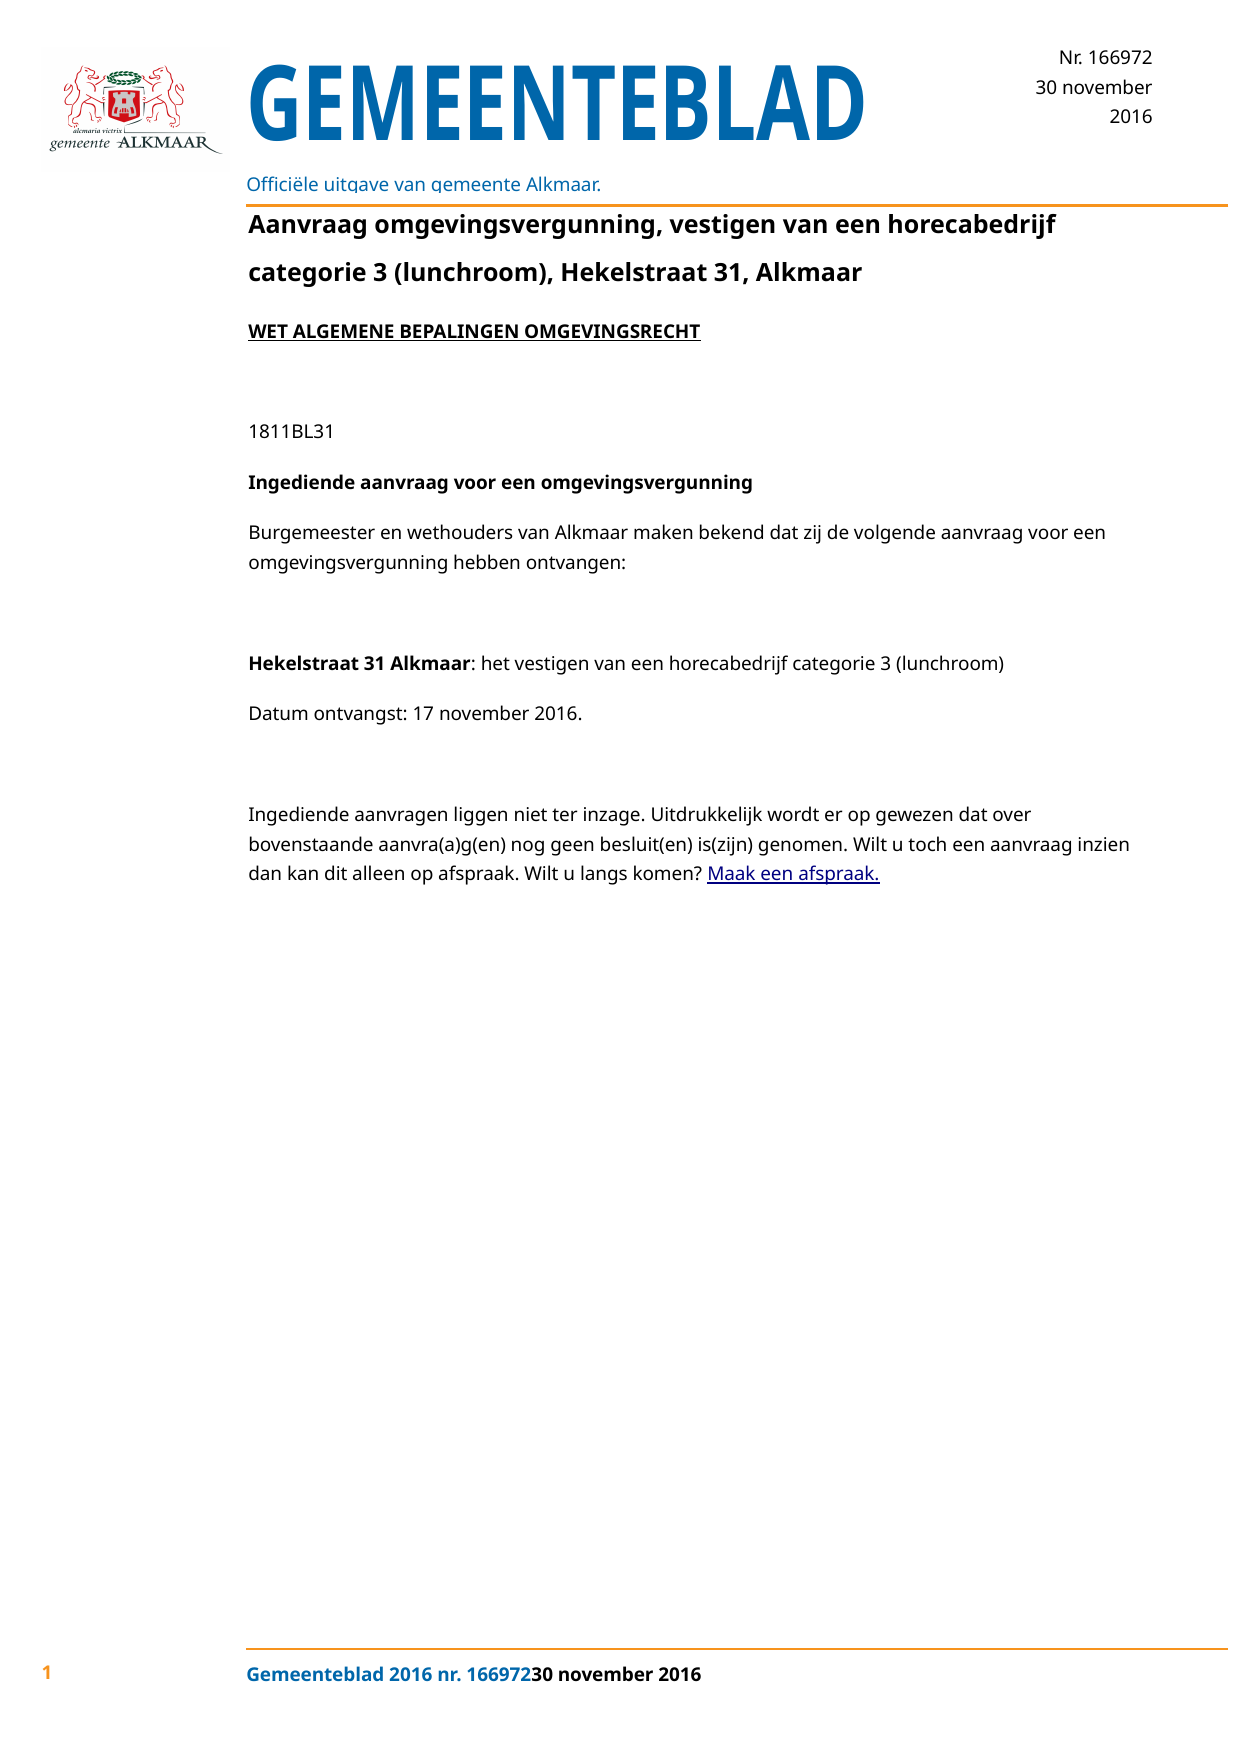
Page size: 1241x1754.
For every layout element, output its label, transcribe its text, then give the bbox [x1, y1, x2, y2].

text Burgemeester en wethouders van Alkmaar maken bekend dat zij de volgende aanvraag voor een omgevingsvergunning hebben ontvangen: [248, 519, 1152, 575]
text WET ALGEMENE BEPALINGEN OMGEVINGSRECHT [248, 318, 1152, 344]
text Ingediende aanvragen liggen niet ter inzage. Uitdrukkelijk wordt er op gewezen dat over bovenstaande aanvra(a)g(en) nog geen besluit(en) is(zijn) genomen. Wilt u toch een aanvraag inzien dan kan dit alleen op afspraak. Wilt u langs komen? Maak een afspraak. [248, 801, 1152, 886]
picture [41, 47, 231, 172]
text 1811BL31 [248, 419, 1152, 444]
text Datum ontvangst: 17 november 2016. [248, 700, 1152, 726]
text Ingediende aanvraag voor een omgevingsvergunning [248, 469, 1152, 495]
text Hekelstraat 31 Alkmaar: het vestigen van een horecabedrijf categorie 3 (lunchroom) [248, 650, 1152, 676]
text Aanvraag omgevingsvergunning, vestigen van een horecabedrijf categorie 3 (lunchroom), Hekelstraat 31, Alkmaar [248, 207, 1152, 288]
